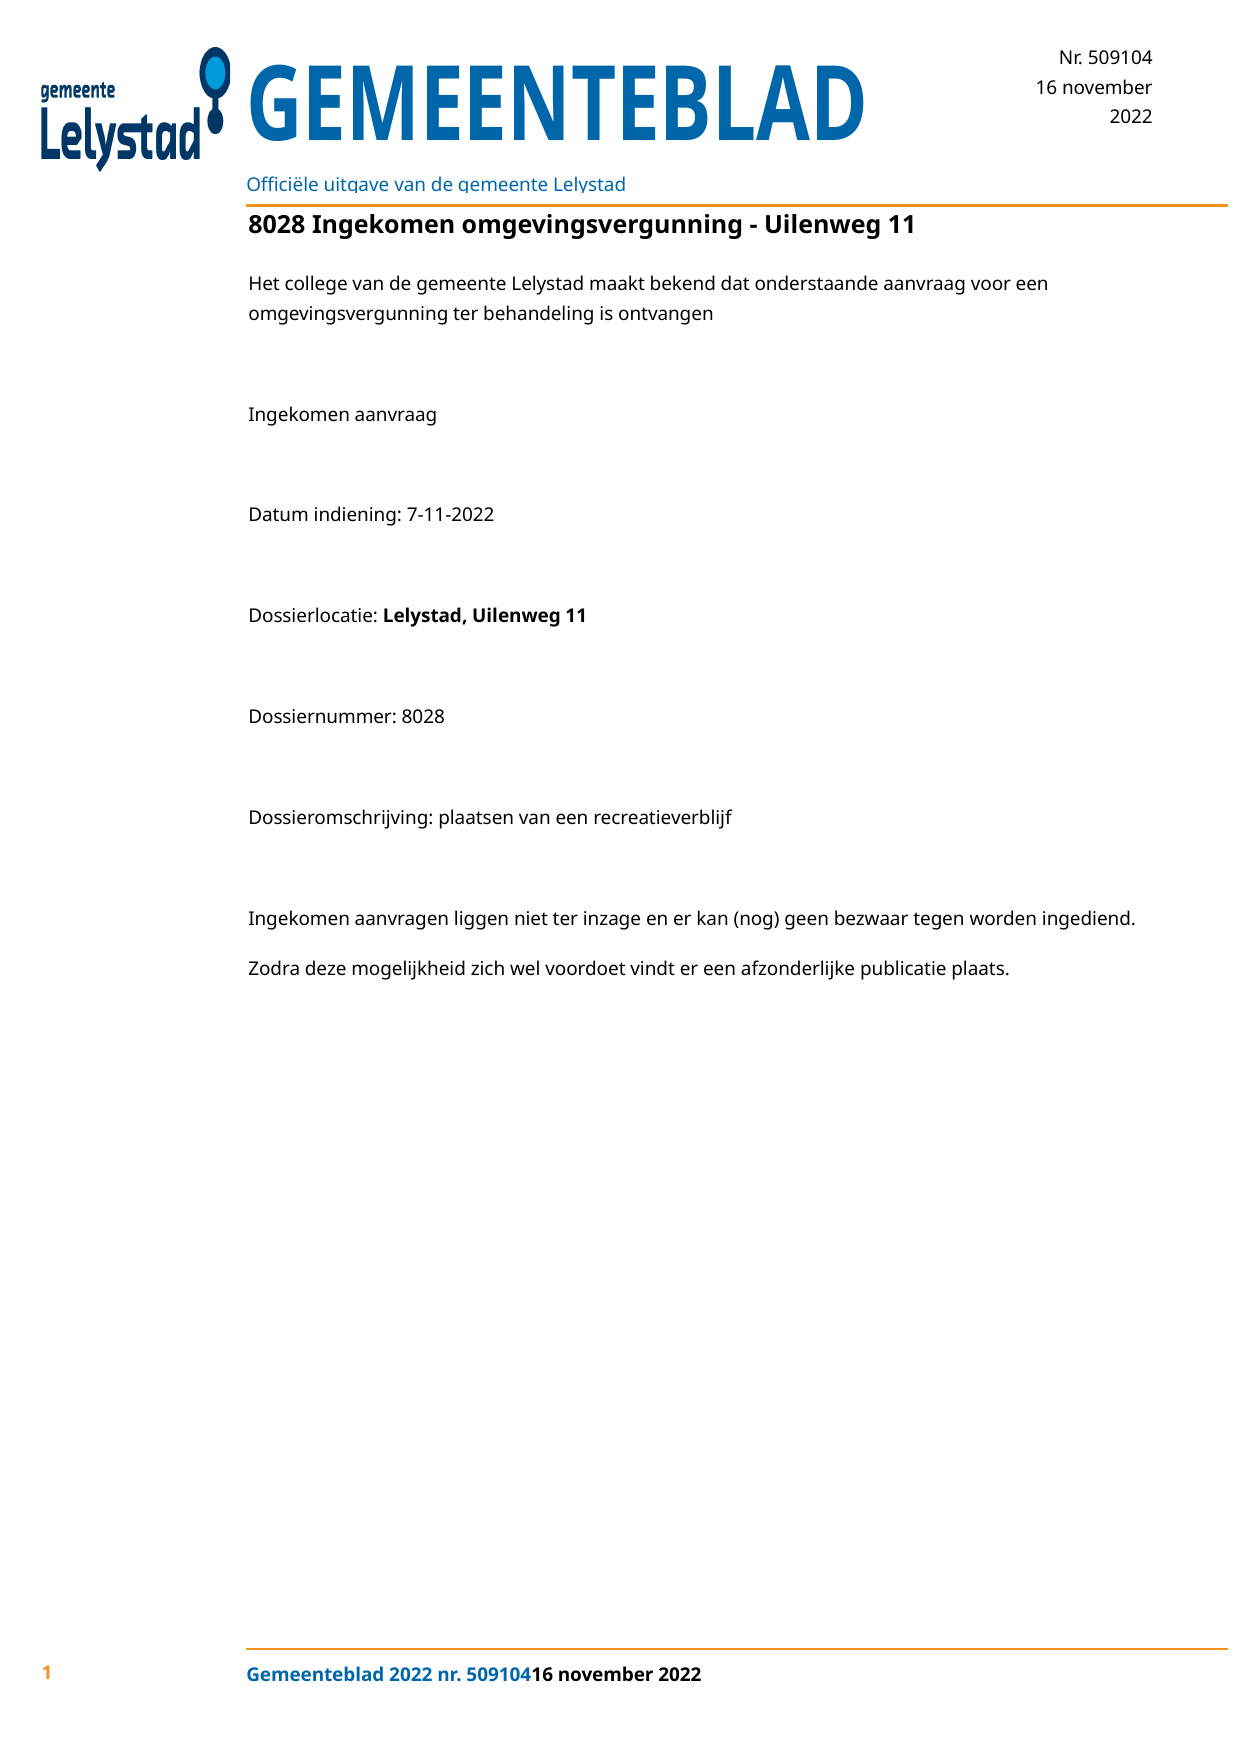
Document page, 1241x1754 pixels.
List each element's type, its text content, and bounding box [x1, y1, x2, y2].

text Het college van de gemeente Lelystad maakt bekend dat onderstaande aanvraag voor een omgevingsvergunning ter behandeling is ontvangen [248, 270, 1152, 326]
text Ingekomen aanvragen liggen niet ter inzage en er kan (nog) geen bezwaar tegen worden ingediend. [248, 905, 1152, 931]
text Dossieromschrijving: plaatsen van een recreatieverblijf [248, 804, 1152, 830]
text Datum indiening: 7-11-2022 [248, 502, 1152, 527]
text Zodra deze mogelijkheid zich wel voordoet vindt er een afzonderlijke publicatie plaats. [248, 955, 1152, 981]
text 8028 Ingekomen omgevingsvergunning - Uilenweg 11 [248, 207, 1152, 241]
picture [41, 47, 231, 172]
text Ingekomen aanvraag [248, 401, 1152, 426]
text Dossierlocatie: Lelystad, Uilenweg 11 [248, 602, 1152, 628]
text Dossiernummer: 8028 [248, 703, 1152, 729]
